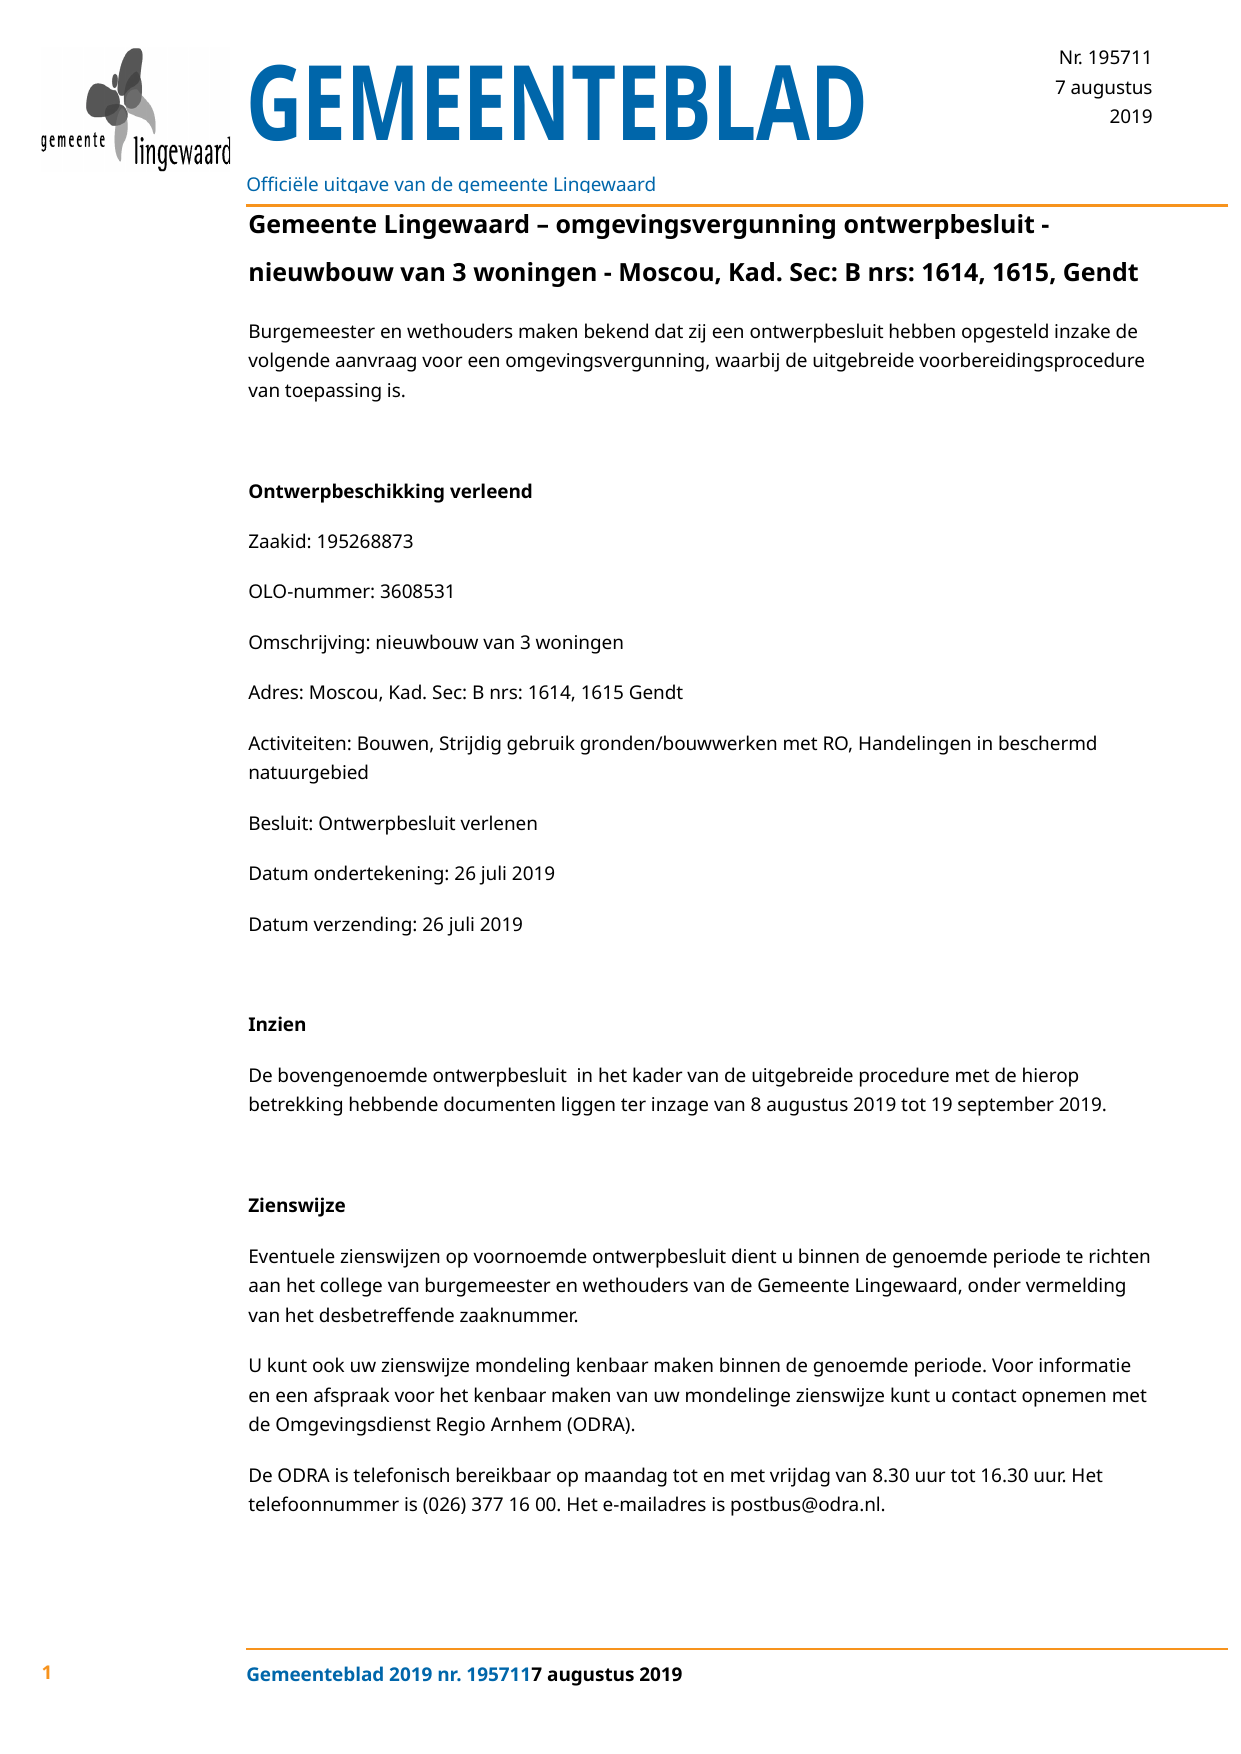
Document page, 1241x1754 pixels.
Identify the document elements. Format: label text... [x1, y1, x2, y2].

text Datum verzending: 26 juli 2019 [248, 911, 1152, 937]
text Zienswijze [248, 1192, 1152, 1218]
text OLO-nummer: 3608531 [248, 579, 1152, 604]
text Inzien [248, 1012, 1152, 1037]
text Gemeente Lingewaard – omgevingsvergunning ontwerpbesluit - nieuwbouw van 3 woningen - Moscou, Kad. Sec: B nrs: 1614, 1615, Gendt [248, 207, 1152, 288]
text Zaakid: 195268873 [248, 528, 1152, 554]
text De bovengenoemde ontwerpbesluit in het kader van de uitgebreide procedure met de hierop betrekking hebbende documenten liggen ter inzage van 8 augustus 2019 tot 19 september 2019. [248, 1062, 1152, 1117]
text Datum ondertekening: 26 juli 2019 [248, 860, 1152, 886]
text Besluit: Ontwerpbesluit verlenen [248, 810, 1152, 836]
text Ontwerpbeschikking verleend [248, 478, 1152, 504]
text U kunt ook uw zienswijze mondeling kenbaar maken binnen de genoemde periode. Voor informatie en een afspraak voor het kenbaar maken van uw mondelinge zienswijze kunt u contact opnemen met de Omgevingsdienst Regio Arnhem (ODRA). [248, 1352, 1152, 1437]
text Activiteiten: Bouwen, Strijdig gebruik gronden/bouwwerken met RO, Handelingen in beschermd natuurgebied [248, 730, 1152, 785]
text Eventuele zienswijzen op voornoemde ontwerpbesluit dient u binnen de genoemde periode te richten aan het college van burgemeester en wethouders van de Gemeente Lingewaard, onder vermelding van het desbetreffende zaaknummer. [248, 1243, 1152, 1328]
text Adres: Moscou, Kad. Sec: B nrs: 1614, 1615 Gendt [248, 679, 1152, 705]
picture [41, 47, 231, 172]
text Burgemeester en wethouders maken bekend dat zij een ontwerpbesluit hebben opgesteld inzake de volgende aanvraag voor een omgevingsvergunning, waarbij de uitgebreide voorbereidingsprocedure van toepassing is. [248, 318, 1152, 403]
text De ODRA is telefonisch bereikbaar op maandag tot en met vrijdag van 8.30 uur tot 16.30 uur. Het telefoonnummer is (026) 377 16 00. Het e-mailadres is postbus@odra.nl. [248, 1462, 1152, 1517]
text Omschrijving: nieuwbouw van 3 woningen [248, 629, 1152, 655]
